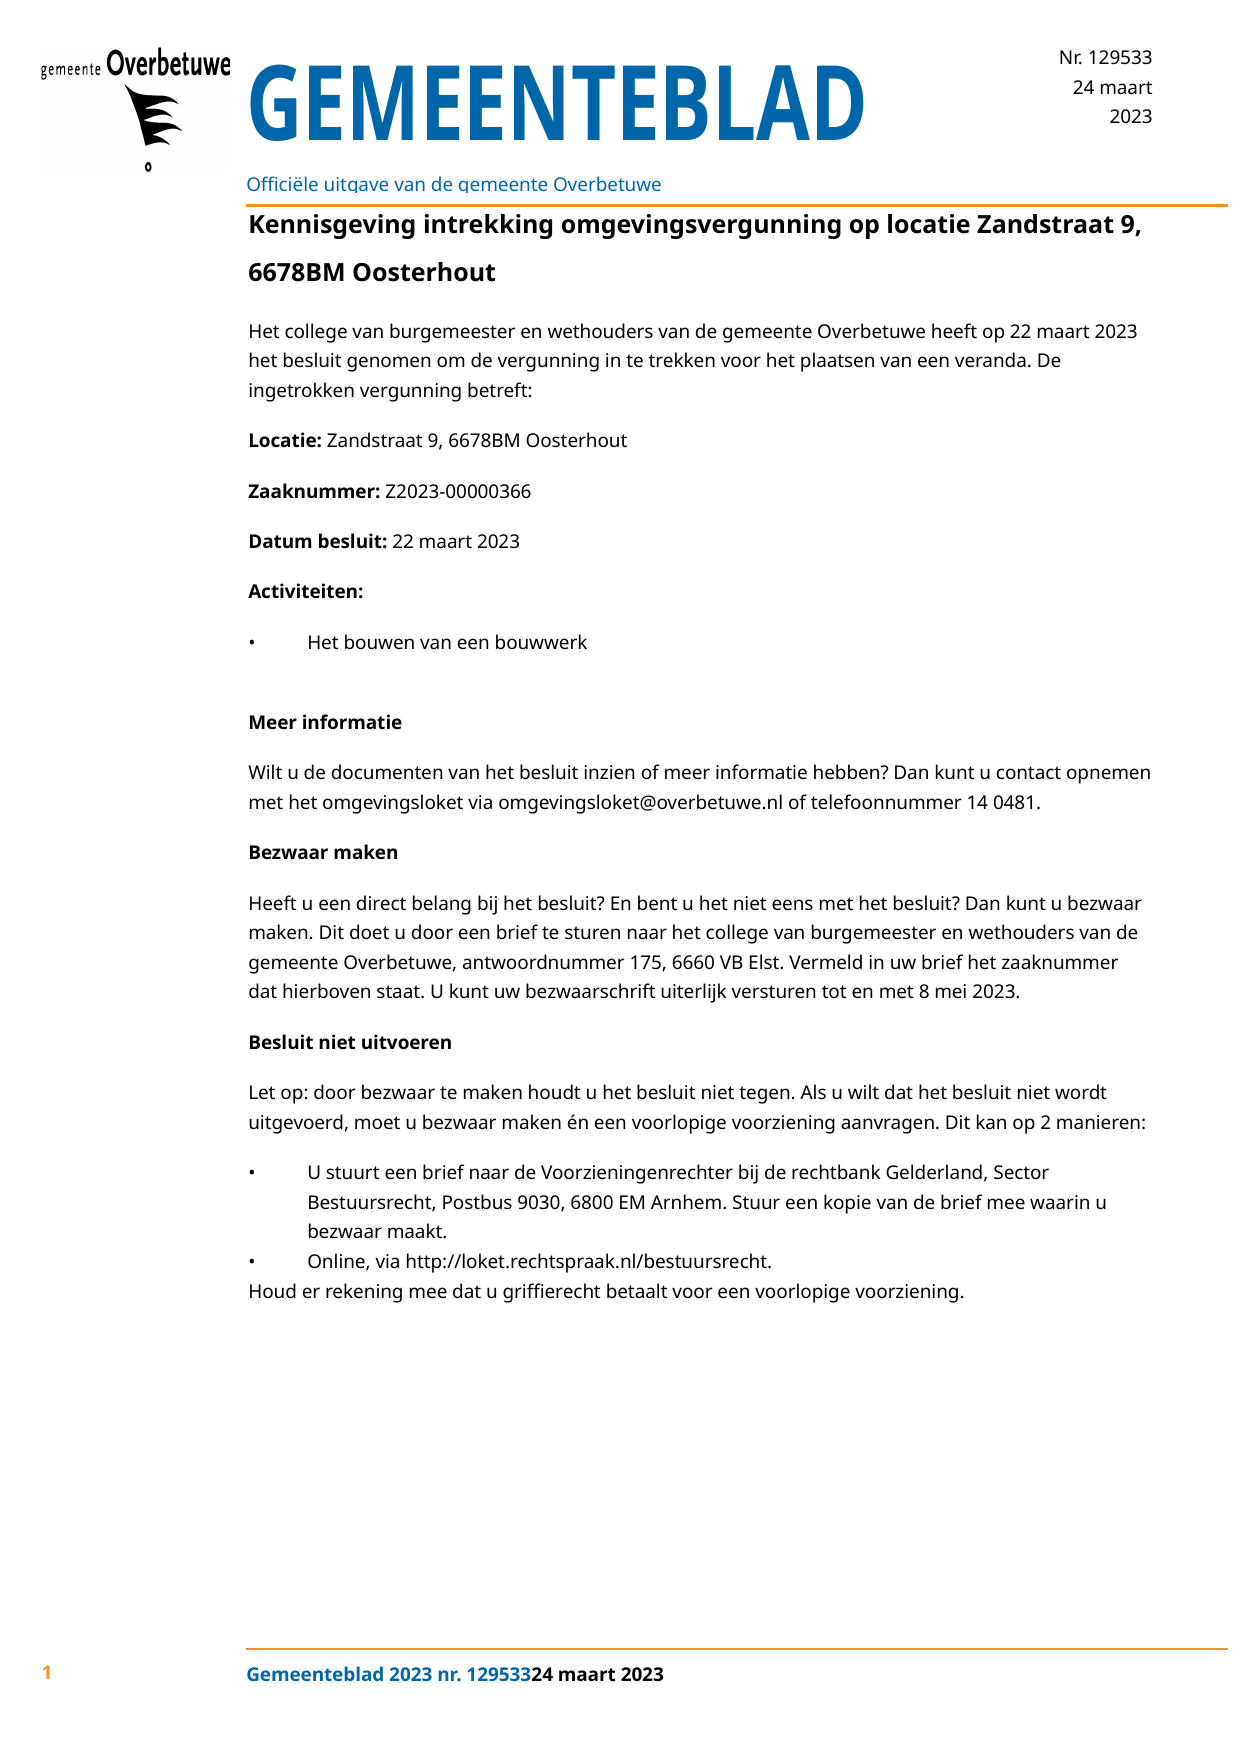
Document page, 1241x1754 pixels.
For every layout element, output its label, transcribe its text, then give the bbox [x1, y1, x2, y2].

text Datum besluit: 22 maart 2023 [248, 528, 1152, 554]
text Bezwaar maken [248, 839, 1152, 865]
text Heeft u een direct belang bij het besluit? En bent u het niet eens met het besluit? Dan kunt u bezwaar maken. Dit doet u door een brief te sturen naar het college van burgemeester en wethouders van de gemeente Overbetuwe, antwoordnummer 175, 6660 VB Elst. Vermeld in uw brief het zaaknummer dat hierboven staat. U kunt uw bezwaarschrift uiterlijk versturen tot en met 8 mei 2023. [248, 890, 1152, 1004]
text Kennisgeving intrekking omgevingsvergunning op locatie Zandstraat 9, 6678BM Oosterhout [248, 207, 1152, 288]
text Zaaknummer: Z2023-00000366 [248, 478, 1152, 504]
list U stuurt een brief naar de Voorzieningenrechter bij de rechtbank Gelderland, Sector Bestuursrecht, Postbus 9030, 6800 EM Arnhem. Stuur een kopie van de brief mee waarin u bezwaar maakt. [248, 1159, 1152, 1244]
text Locatie: Zandstraat 9, 6678BM Oosterhout [248, 427, 1152, 453]
list Online, via http://loket.rechtspraak.nl/bestuursrecht. [248, 1248, 1152, 1274]
list Het bouwen van een bouwwerk [248, 629, 1152, 655]
text Meer informatie [248, 709, 1152, 735]
text Het college van burgemeester en wethouders van de gemeente Overbetuwe heeft op 22 maart 2023 het besluit genomen om de vergunning in te trekken voor het plaatsen van een veranda. De ingetrokken vergunning betreft: [248, 318, 1152, 403]
picture [41, 47, 231, 172]
text Besluit niet uitvoeren [248, 1029, 1152, 1055]
text Houd er rekening mee dat u griffierecht betaalt voor een voorlopige voorziening. [248, 1278, 1152, 1304]
text Activiteiten: [248, 579, 1152, 604]
text Wilt u de documenten van het besluit inzien of meer informatie hebben? Dan kunt u contact opnemen met het omgevingsloket via omgevingsloket@overbetuwe.nl of telefoonnummer 14 0481. [248, 759, 1152, 815]
text Let op: door bezwaar te maken houdt u het besluit niet tegen. Als u wilt dat het besluit niet wordt uitgevoerd, moet u bezwaar maken én een voorlopige voorziening aanvragen. Dit kan op 2 manieren: [248, 1079, 1152, 1135]
